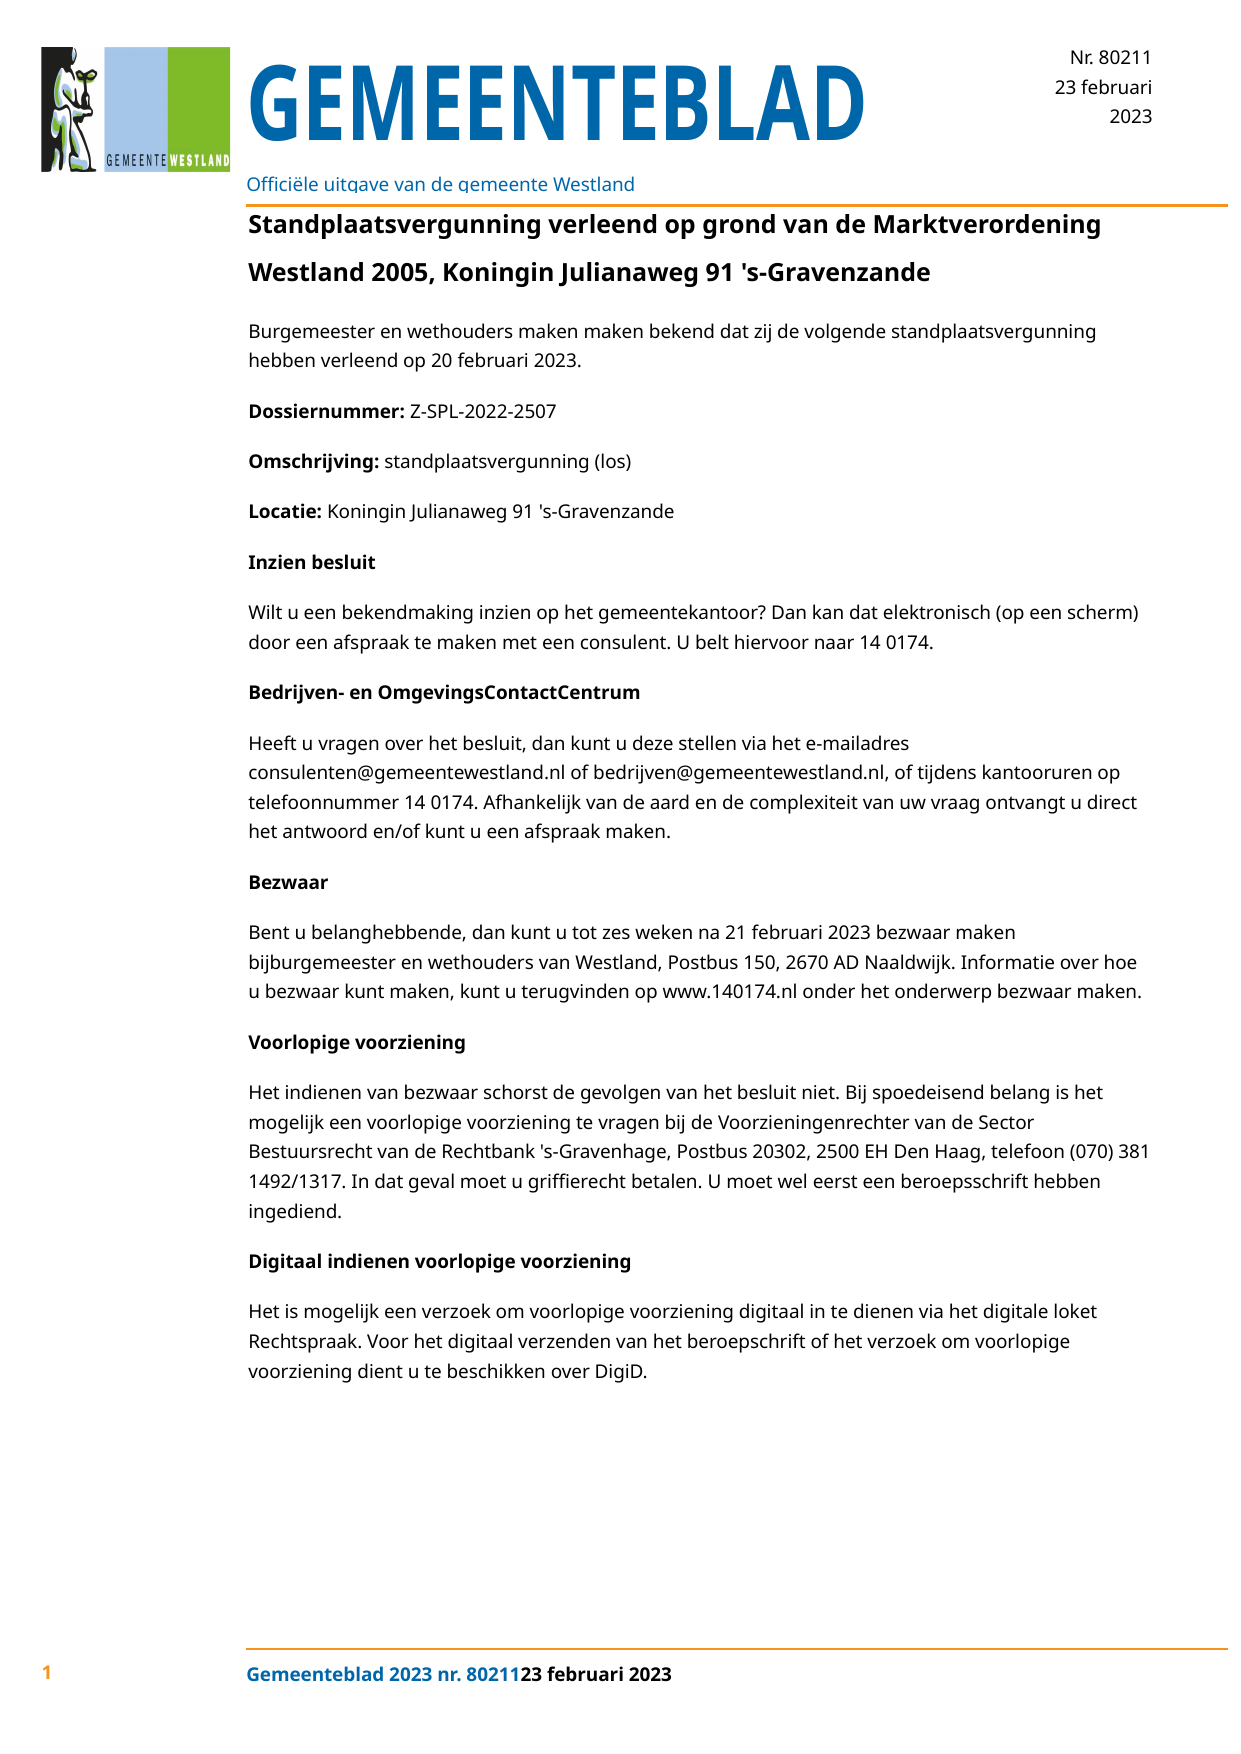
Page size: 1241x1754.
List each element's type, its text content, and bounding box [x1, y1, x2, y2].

text Voorlopige voorziening [248, 1029, 1152, 1055]
text Inzien besluit [248, 549, 1152, 575]
text Standplaatsvergunning verleend op grond van de Marktverordening Westland 2005, Koningin Julianaweg 91 's-Gravenzande [248, 207, 1152, 288]
text Heeft u vragen over het besluit, dan kunt u deze stellen via het e-mailadres consulenten@gemeentewestland.nl of bedrijven@gemeentewestland.nl, of tijdens kantooruren op telefoonnummer 14 0174. Afhankelijk van de aard en de complexiteit van uw vraag ontvangt u direct het antwoord en/of kunt u een afspraak maken. [248, 730, 1152, 844]
text Digitaal indienen voorlopige voorziening [248, 1248, 1152, 1274]
text Dossiernummer: Z-SPL-2022-2507 [248, 398, 1152, 424]
text Burgemeester en wethouders maken maken bekend dat zij de volgende standplaatsvergunning hebben verleend op 20 februari 2023. [248, 318, 1152, 373]
picture [41, 47, 231, 172]
text Locatie: Koningin Julianaweg 91 's-Gravenzande [248, 499, 1152, 524]
text Bedrijven- en OmgevingsContactCentrum [248, 679, 1152, 705]
text Wilt u een bekendmaking inzien op het gemeentekantoor? Dan kan dat elektronisch (op een scherm) door een afspraak te maken met een consulent. U belt hiervoor naar 14 0174. [248, 599, 1152, 655]
text Bezwaar [248, 869, 1152, 895]
text Het is mogelijk een verzoek om voorlopige voorziening digitaal in te dienen via het digitale loket Rechtspraak. Voor het digitaal verzenden van het beroepschrift of het verzoek om voorlopige voorziening dient u te beschikken over DigiD. [248, 1299, 1152, 1384]
text Omschrijving: standplaatsvergunning (los) [248, 448, 1152, 474]
text Het indienen van bezwaar schorst de gevolgen van het besluit niet. Bij spoedeisend belang is het mogelijk een voorlopige voorziening te vragen bij de Voorzieningenrechter van de Sector Bestuursrecht van de Rechtbank 's-Gravenhage, Postbus 20302, 2500 EH Den Haag, telefoon (070) 381 1492/1317. In dat geval moet u griffierecht betalen. U moet wel eerst een beroepsschrift hebben ingediend. [248, 1079, 1152, 1224]
text Bent u belanghebbende, dan kunt u tot zes weken na 21 februari 2023 bezwaar maken bijburgemeester en wethouders van Westland, Postbus 150, 2670 AD Naaldwijk. Informatie over hoe u bezwaar kunt maken, kunt u terugvinden op www.140174.nl onder het onderwerp bezwaar maken. [248, 919, 1152, 1004]
